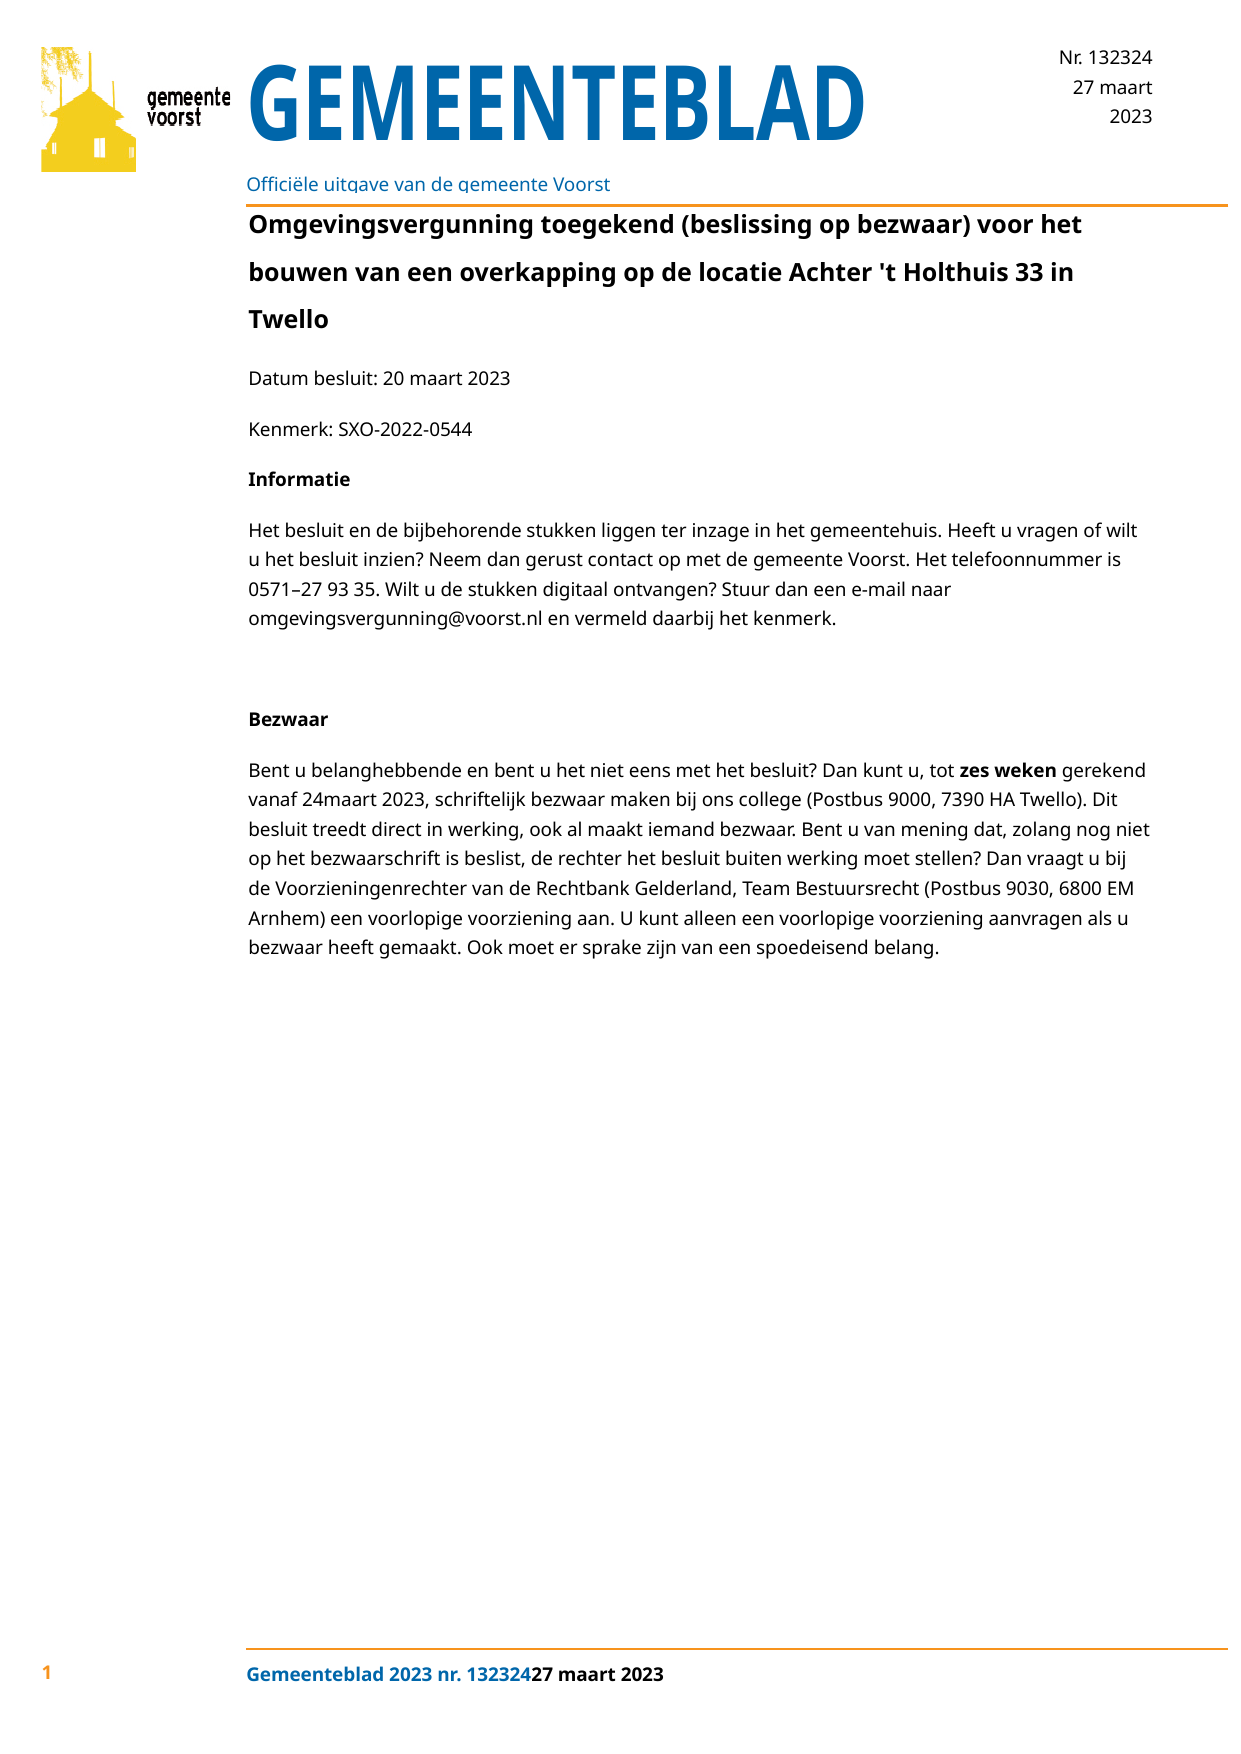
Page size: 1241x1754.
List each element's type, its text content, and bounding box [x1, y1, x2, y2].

text Informatie [248, 466, 1152, 492]
text Bent u belanghebbende en bent u het niet eens met het besluit? Dan kunt u, tot zes weken gerekend vanaf 24maart 2023, schriftelijk bezwaar maken bij ons college (Postbus 9000, 7390 HA Twello). Dit besluit treedt direct in werking, ook al maakt iemand bezwaar. Bent u van mening dat, zolang nog niet op het bezwaarschrift is beslist, de rechter het besluit buiten werking moet stellen? Dan vraagt u bij de Voorzieningenrechter van de Rechtbank Gelderland, Team Bestuursrecht (Postbus 9030, 6800 EM Arnhem) een voorlopige voorziening aan. U kunt alleen een voorlopige voorziening aanvragen als u bezwaar heeft gemaakt. Ook moet er sprake zijn van een spoedeisend belang. [248, 757, 1152, 960]
text Omgevingsvergunning toegekend (beslissing op bezwaar) voor het bouwen van een overkapping op de locatie Achter 't Holthuis 33 in Twello [248, 207, 1152, 336]
picture [41, 47, 231, 172]
text Datum besluit: 20 maart 2023 [248, 366, 1152, 391]
text Het besluit en de bijbehorende stukken liggen ter inzage in het gemeentehuis. Heeft u vragen of wilt u het besluit inzien? Neem dan gerust contact op met de gemeente Voorst. Het telefoonnummer is 0571–27 93 35. Wilt u de stukken digitaal ontvangen? Stuur dan een e-mail naar omgevingsvergunning@voorst.nl en vermeld daarbij het kenmerk. [248, 517, 1152, 631]
text Bezwaar [248, 706, 1152, 732]
text Kenmerk: SXO-2022-0544 [248, 416, 1152, 442]
